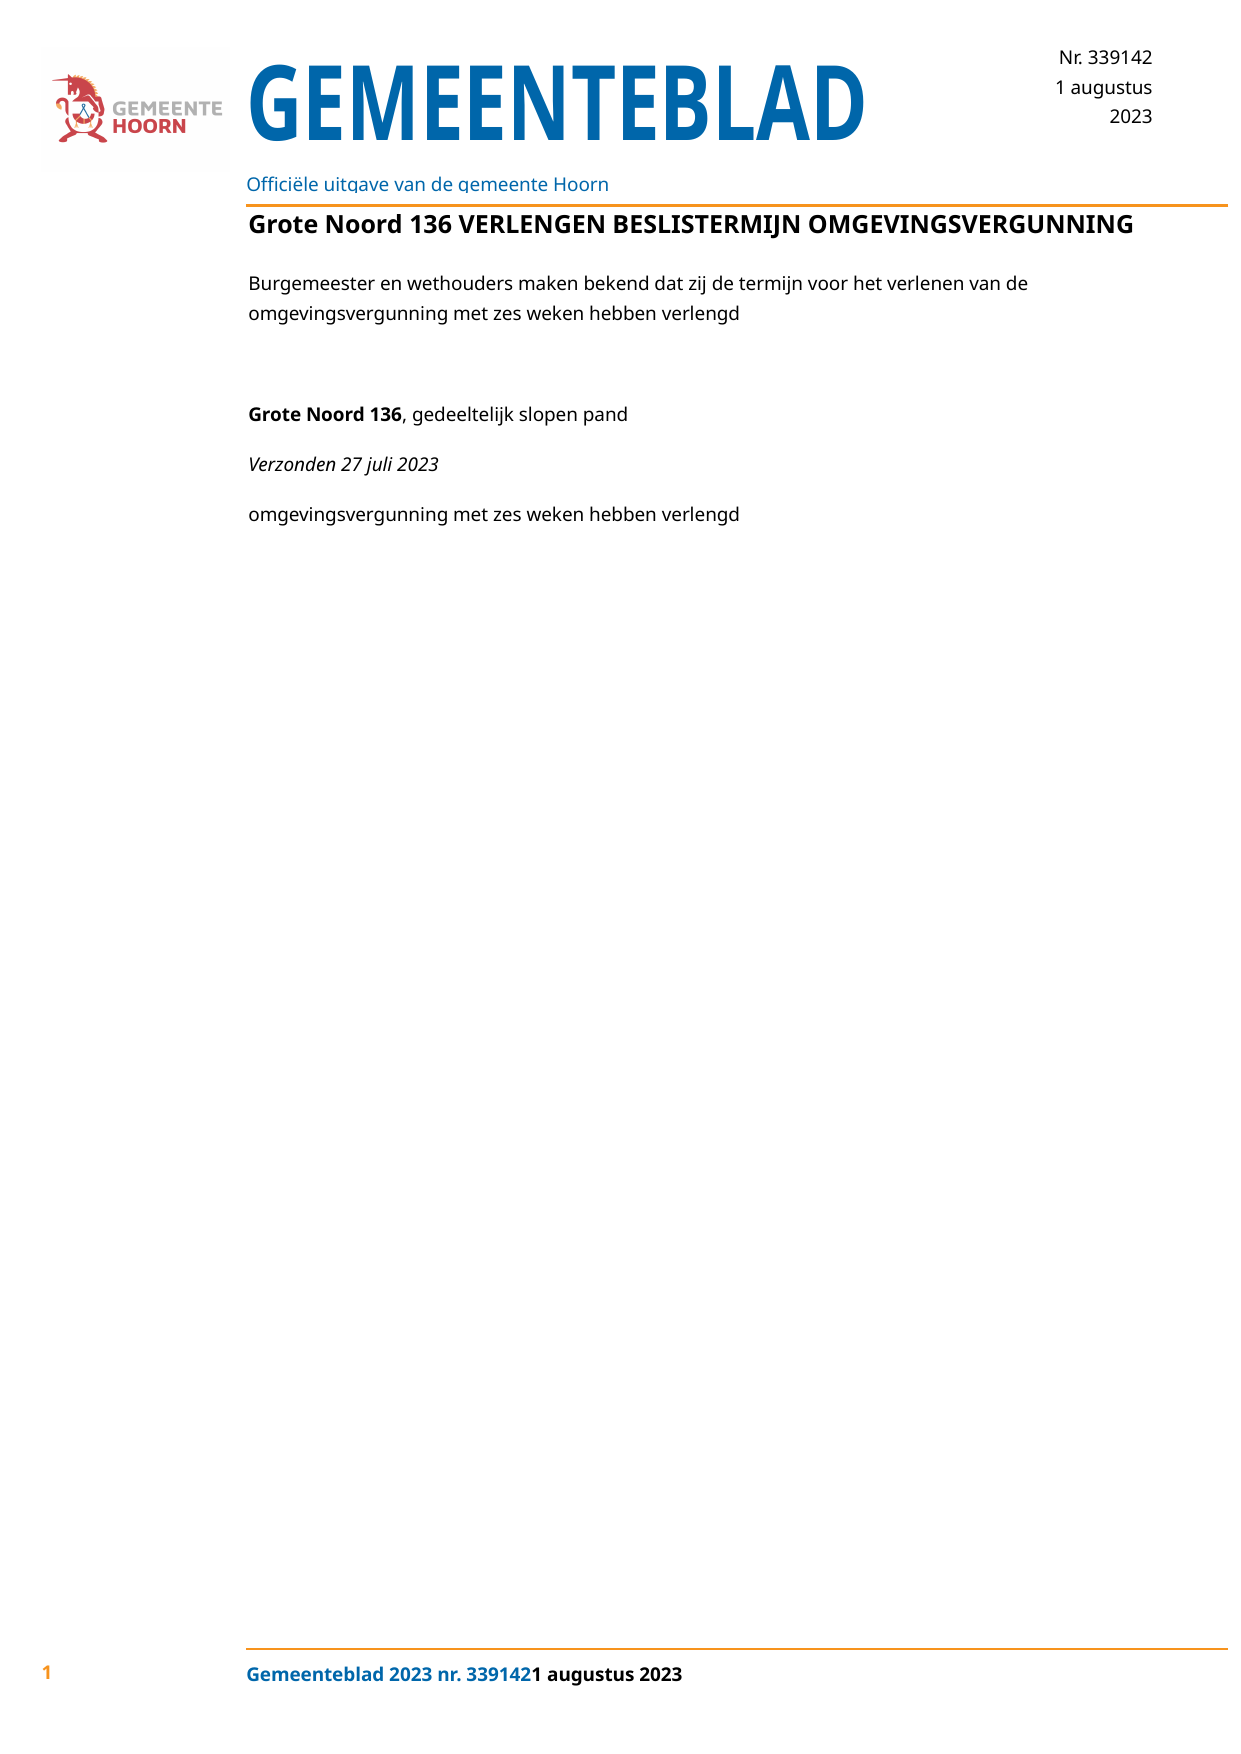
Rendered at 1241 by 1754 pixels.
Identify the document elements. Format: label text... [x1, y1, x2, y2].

text Grote Noord 136 VERLENGEN BESLISTERMIJN OMGEVINGSVERGUNNING [248, 207, 1152, 241]
text Grote Noord 136, gedeeltelijk slopen pand [248, 401, 1152, 426]
text Burgemeester en wethouders maken bekend dat zij de termijn voor het verlenen van de omgevingsvergunning met zes weken hebben verlengd [248, 270, 1152, 326]
text omgevingsvergunning met zes weken hebben verlengd [248, 502, 1152, 527]
text Verzonden 27 juli 2023 [248, 451, 1152, 477]
picture [41, 47, 231, 172]
